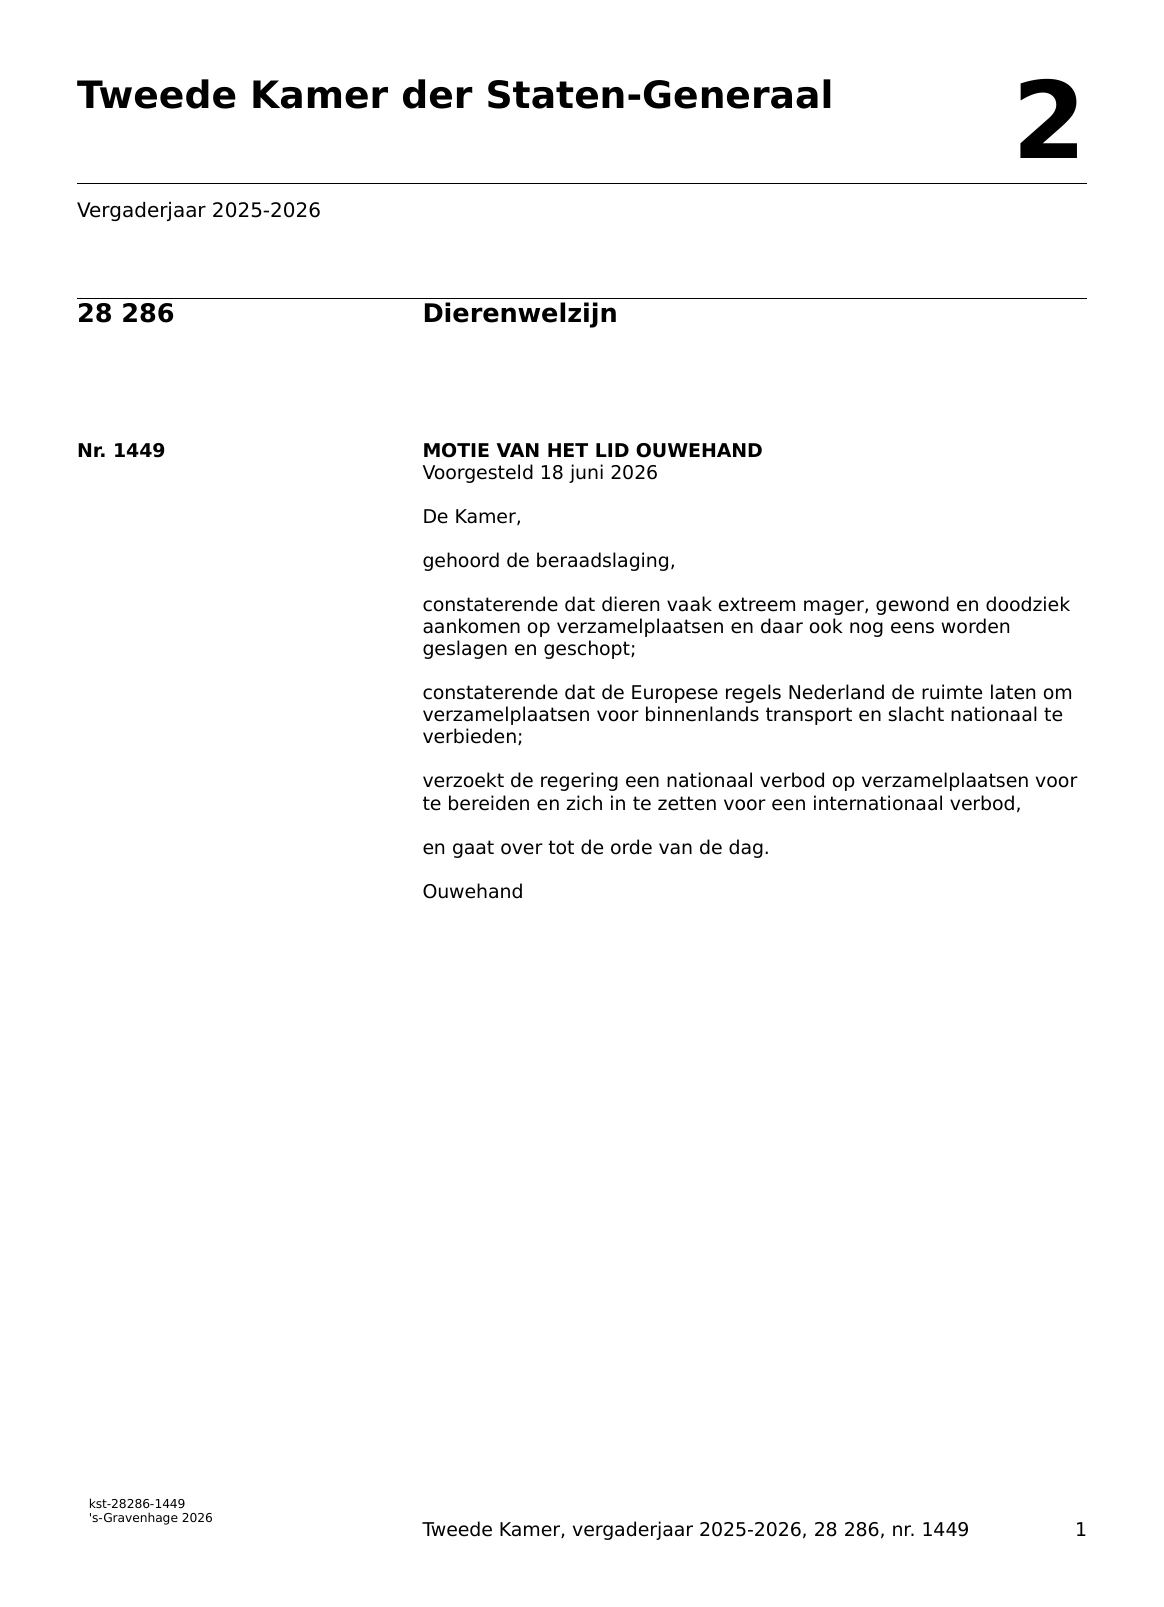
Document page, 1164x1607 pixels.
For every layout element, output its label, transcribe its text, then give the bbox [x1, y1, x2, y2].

text De Kamer, [422, 506, 1087, 528]
text verzoekt de regering een nationaal verbod op verzamelplaatsen voor te bereiden en zich in te zetten voor een internationaal verbod, [422, 770, 1087, 814]
text gehoord de beraadslaging, [422, 550, 1087, 572]
table_header Tweede Kamer der Staten-Generaal [77, 59, 886, 183]
text en gaat over tot de orde van de dag. [422, 837, 1087, 858]
subtitle Nr. 1449 MOTIE VAN HET LID OUWEHAND [77, 440, 1087, 462]
text Ouwehand [422, 881, 1087, 903]
subtitle 28 286 Dierenwelzijn [77, 299, 1087, 329]
text 's-Gravenhage 2026 [88, 1511, 323, 1525]
text kst-28286-1449 [88, 1497, 323, 1511]
text Voorgesteld 18 juni 2026 [422, 462, 1087, 484]
text constaterende dat de Europese regels Nederland de ruimte laten om verzamelplaatsen voor binnenlands transport en slacht nationaal te verbieden; [422, 682, 1087, 748]
table_cell Vergaderjaar 2025-2026 [77, 184, 1087, 298]
text constaterende dat dieren vaak extreem mager, gewond en doodziek aankomen op verzamelplaatsen en daar ook nog eens worden geslagen en geschopt; [422, 594, 1087, 660]
table_header 2 [886, 59, 1087, 183]
